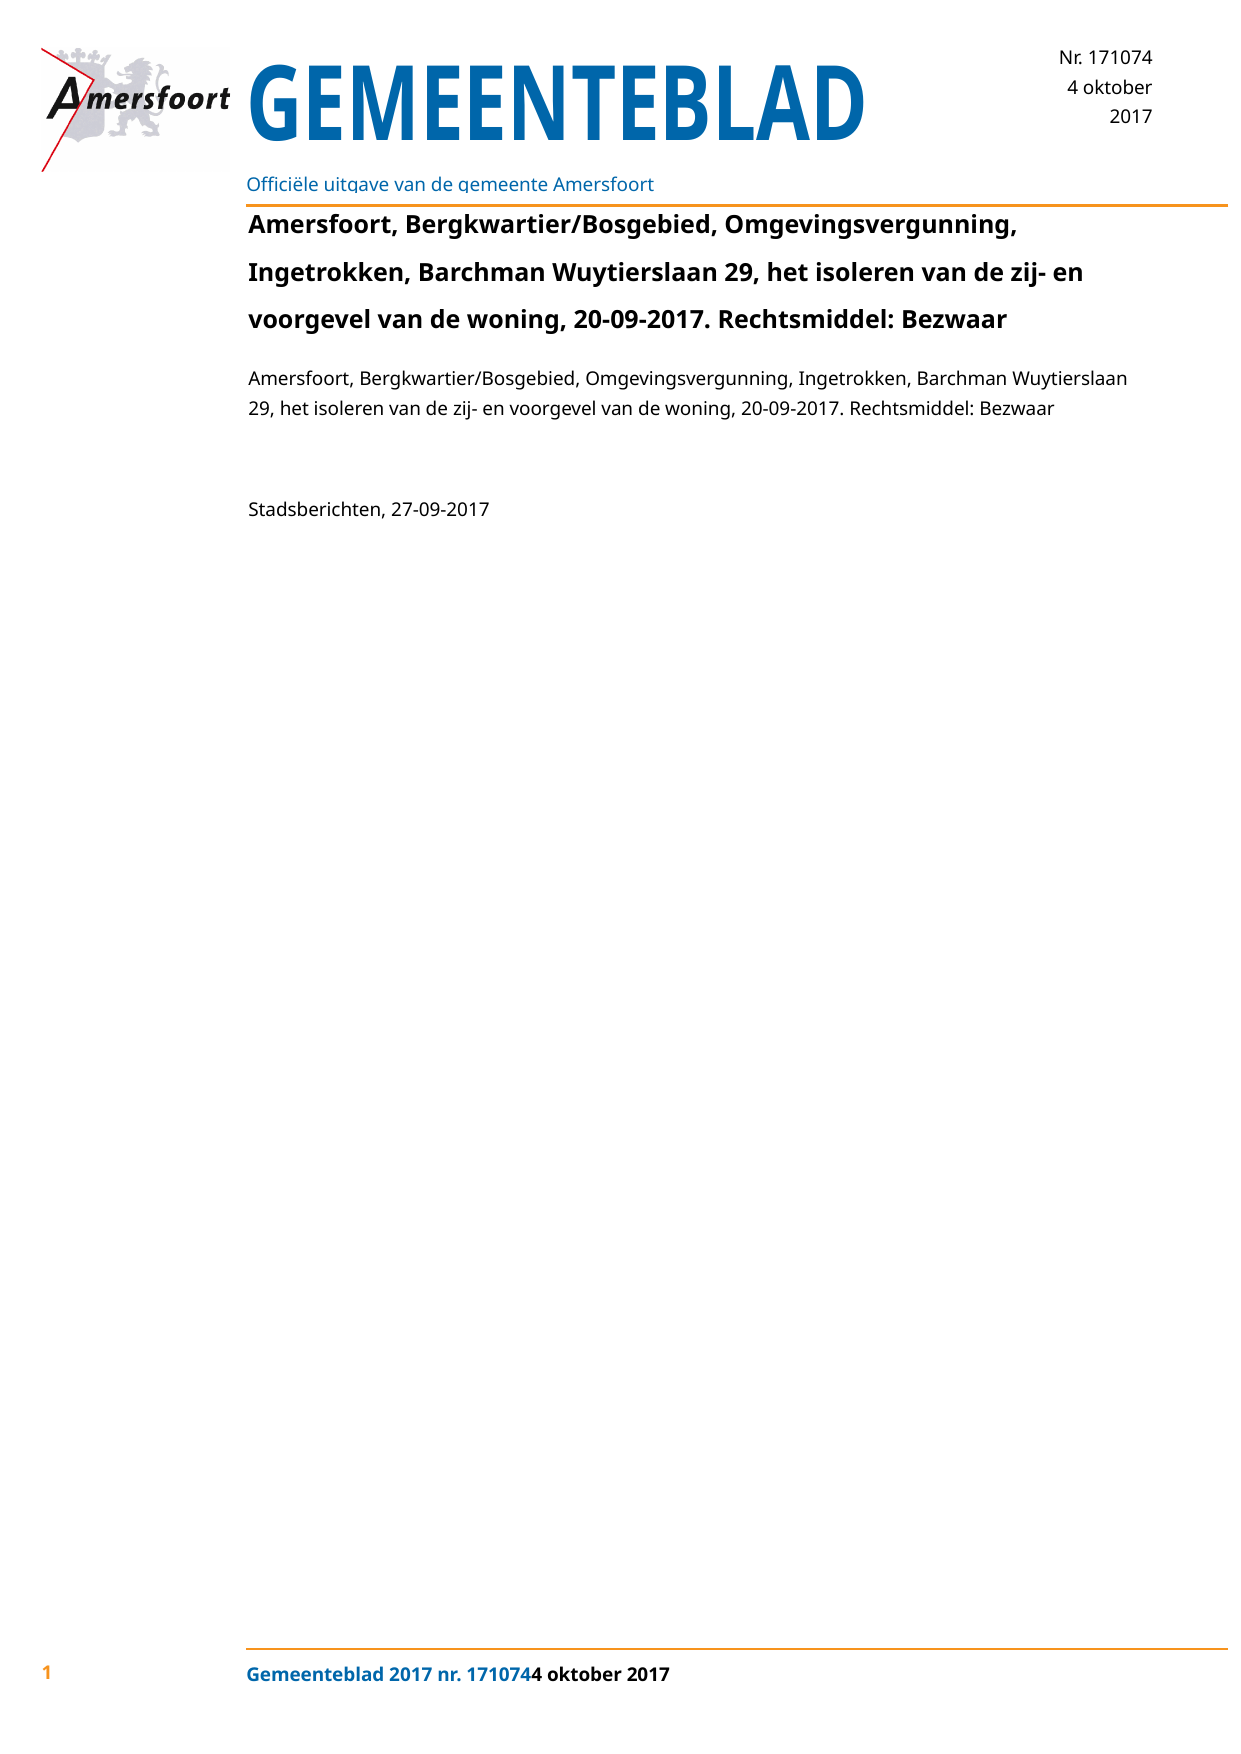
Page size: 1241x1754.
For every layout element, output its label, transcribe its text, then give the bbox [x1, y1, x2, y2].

text Amersfoort, Bergkwartier/Bosgebied, Omgevingsvergunning, Ingetrokken, Barchman Wuytierslaan 29, het isoleren van de zij- en voorgevel van de woning, 20-09-2017. Rechtsmiddel: Bezwaar [248, 366, 1152, 421]
picture [41, 47, 231, 172]
text Amersfoort, Bergkwartier/Bosgebied, Omgevingsvergunning, Ingetrokken, Barchman Wuytierslaan 29, het isoleren van de zij- en voorgevel van de woning, 20-09-2017. Rechtsmiddel: Bezwaar [248, 207, 1152, 336]
text Stadsberichten, 27-09-2017 [248, 496, 1152, 522]
